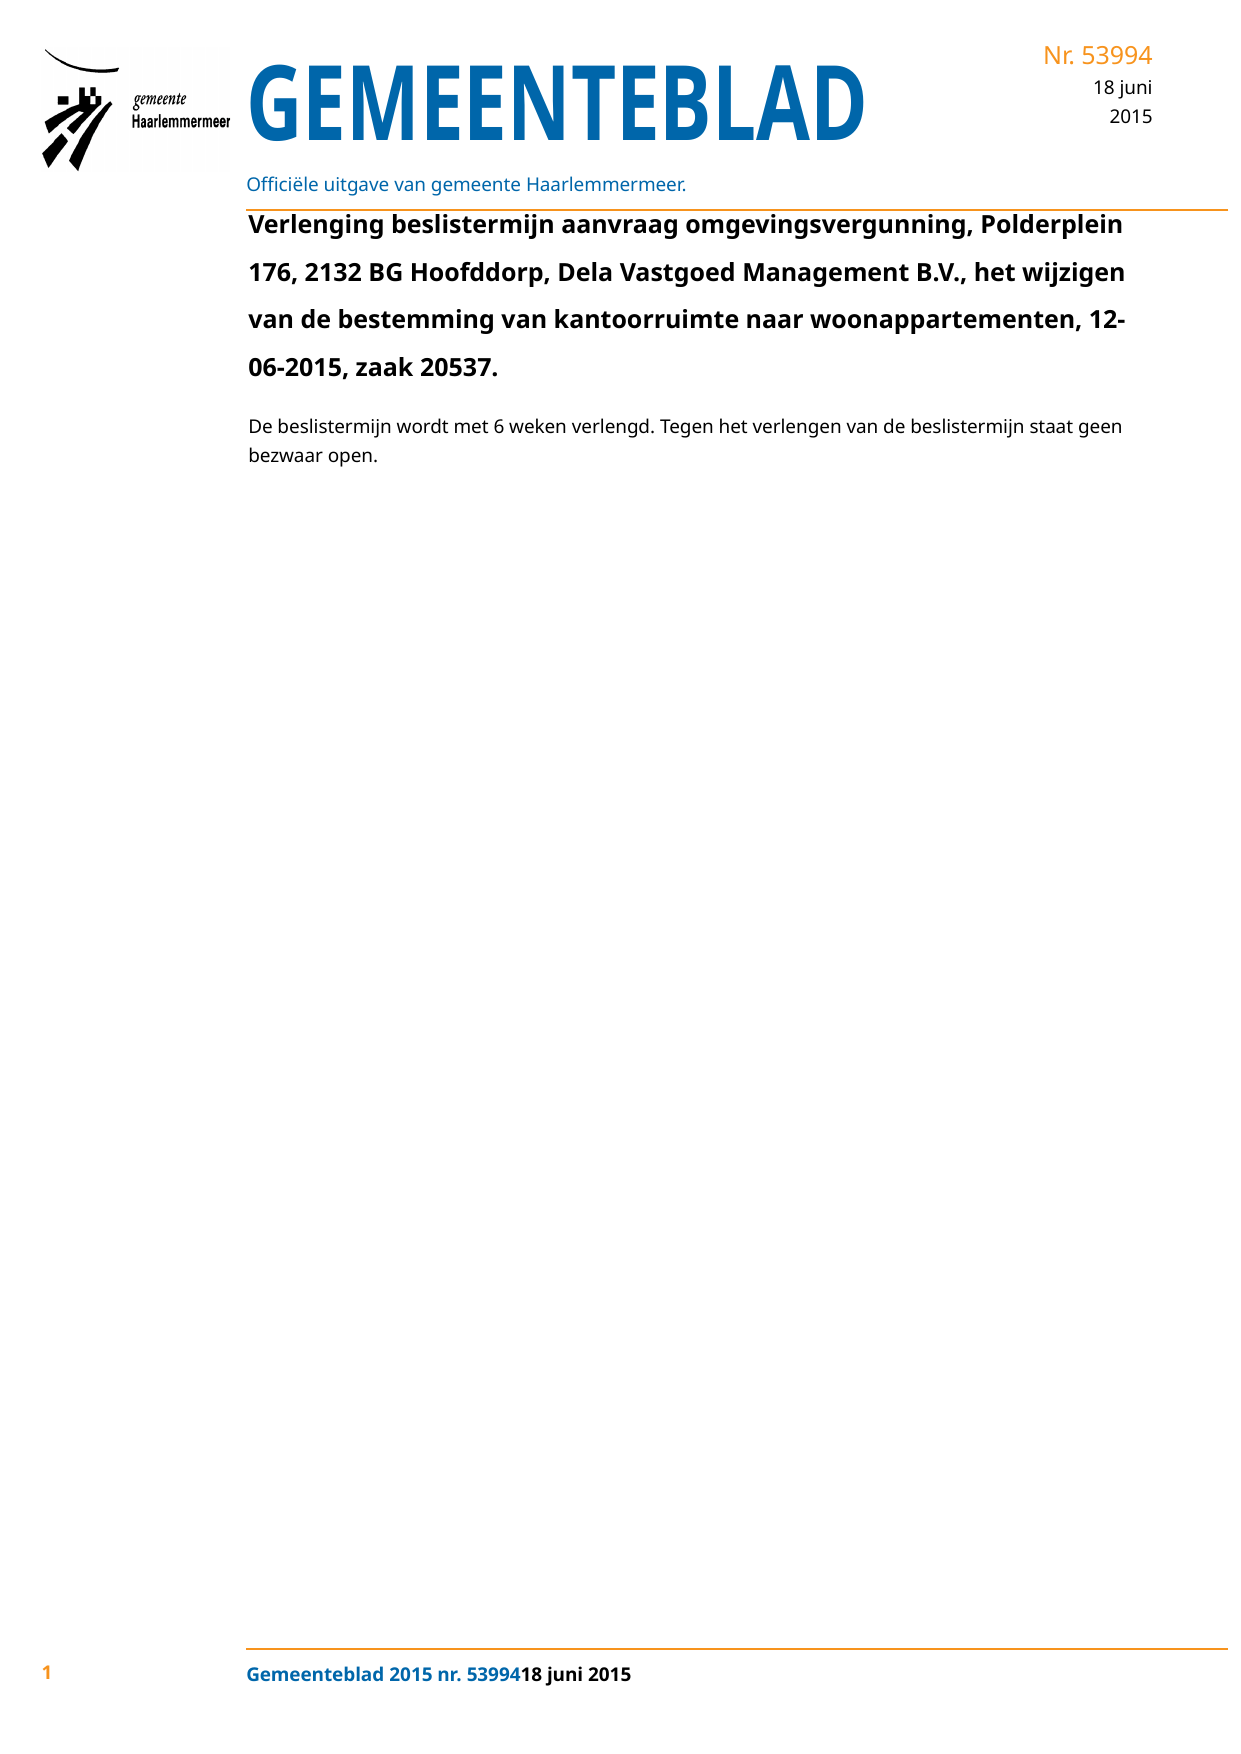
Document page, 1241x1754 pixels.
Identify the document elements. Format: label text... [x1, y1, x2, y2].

picture [41, 47, 231, 172]
text De beslistermijn wordt met 6 weken verlengd. Tegen het verlengen van de beslistermijn staat geen bezwaar open. [248, 413, 1152, 468]
text Verlenging beslistermijn aanvraag omgevingsvergunning, Polderplein 176, 2132 BG Hoofddorp, Dela Vastgoed Management B.V., het wijzigen van de bestemming van kantoorruimte naar woonappartementen, 12-06-2015, zaak 20537. [248, 211, 1152, 384]
